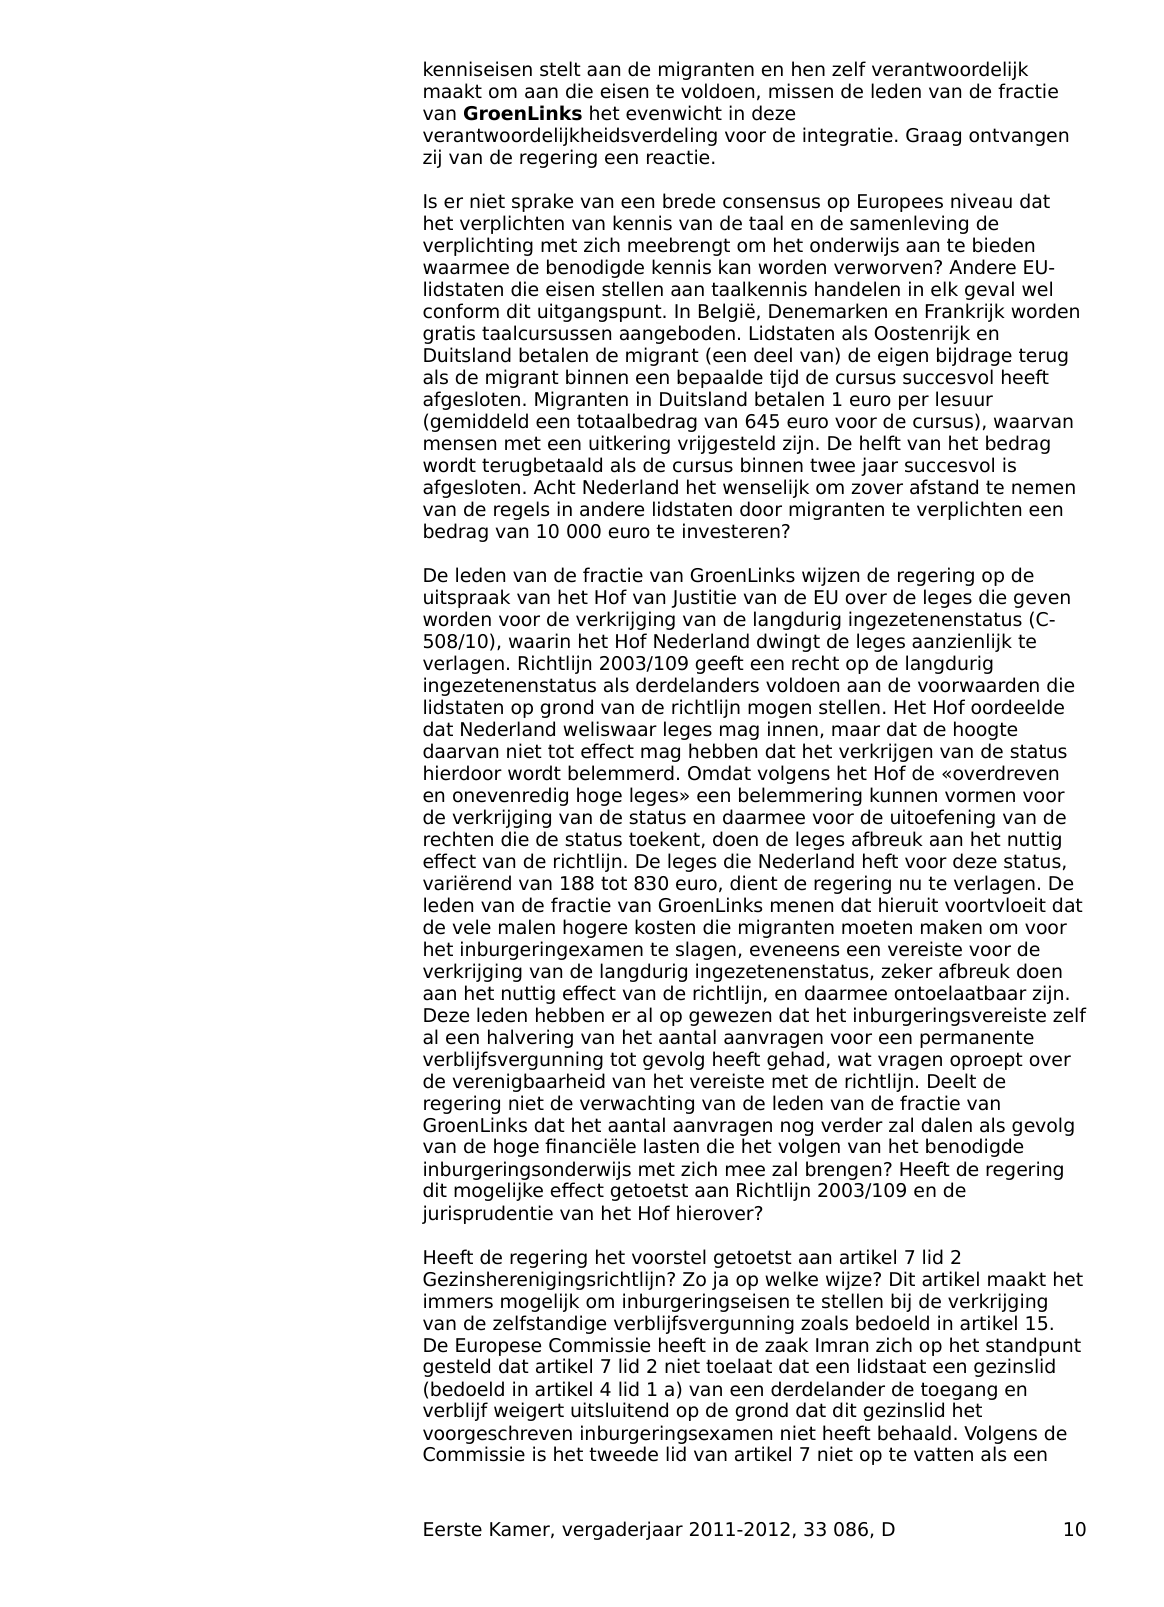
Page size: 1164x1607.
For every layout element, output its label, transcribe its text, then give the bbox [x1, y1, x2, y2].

text De leden van de fractie van GroenLinks wijzen de regering op de uitspraak van het Hof van Justitie van de EU over de leges die geven worden voor de verkrijging van de langdurig ingezetenenstatus (C-508/10), waarin het Hof Nederland dwingt de leges aanzienlijk te verlagen. Richtlijn 2003/109 geeft een recht op de langdurig ingezetenenstatus als derdelanders voldoen aan de voorwaarden die lidstaten op grond van de richtlijn mogen stellen. Het Hof oordeelde dat Nederland weliswaar leges mag innen, maar dat de hoogte daarvan niet tot effect mag hebben dat het verkrijgen van de status hierdoor wordt belemmerd. Omdat volgens het Hof de «overdreven en onevenredig hoge leges» een belemmering kunnen vormen voor de verkrijging van de status en daarmee voor de uitoefening van de rechten die de status toekent, doen de leges afbreuk aan het nuttig effect van de richtlijn. De leges die Nederland heft voor deze status, variërend van 188 tot 830 euro, dient de regering nu te verlagen. De leden van de fractie van GroenLinks menen dat hieruit voortvloeit dat de vele malen hogere kosten die migranten moeten maken om voor het inburgeringexamen te slagen, eveneens een vereiste voor de verkrijging van de langdurig ingezetenenstatus, zeker afbreuk doen aan het nuttig effect van de richtlijn, en daarmee ontoelaatbaar zijn. Deze leden hebben er al op gewezen dat het inburgeringsvereiste zelf al een halvering van het aantal aanvragen voor een permanente verblijfsvergunning tot gevolg heeft gehad, wat vragen oproept over de verenigbaarheid van het vereiste met de richtlijn. Deelt de regering niet de verwachting van de leden van de fractie van GroenLinks dat het aantal aanvragen nog verder zal dalen als gevolg van de hoge financiële lasten die het volgen van het benodigde inburgeringsonderwijs met zich mee zal brengen? Heeft de regering dit mogelijke effect getoetst aan Richtlijn 2003/109 en de jurisprudentie van het Hof hierover? [422, 565, 1087, 1224]
text Heeft de regering het voorstel getoetst aan artikel 7 lid 2 Gezinsherenigingsrichtlijn? Zo ja op welke wijze? Dit artikel maakt het immers mogelijk om inburgeringseisen te stellen bij de verkrijging van de zelfstandige verblijfsvergunning zoals bedoeld in artikel 15. De Europese Commissie heeft in de zaak Imran zich op het standpunt gesteld dat artikel 7 lid 2 niet toelaat dat een lidstaat een gezinslid (bedoeld in artikel 4 lid 1 a) van een derdelander de toegang en verblijf weigert uitsluitend op de grond dat dit gezinslid het voorgeschreven inburgeringsexamen niet heeft behaald. Volgens de Commissie is het tweede lid van artikel 7 niet op te vatten als een [422, 1247, 1087, 1466]
text Is er niet sprake van een brede consensus op Europees niveau dat het verplichten van kennis van de taal en de samenleving de verplichting met zich meebrengt om het onderwijs aan te bieden waarmee de benodigde kennis kan worden verworven? Andere EU-lidstaten die eisen stellen aan taalkennis handelen in elk geval wel conform dit uitgangspunt. In België, Denemarken en Frankrijk worden gratis taalcursussen aangeboden. Lidstaten als Oostenrijk en Duitsland betalen de migrant (een deel van) de eigen bijdrage terug als de migrant binnen een bepaalde tijd de cursus succesvol heeft afgesloten. Migranten in Duitsland betalen 1 euro per lesuur (gemiddeld een totaalbedrag van 645 euro voor de cursus), waarvan mensen met een uitkering vrijgesteld zijn. De helft van het bedrag wordt terugbetaald als de cursus binnen twee jaar succesvol is afgesloten. Acht Nederland het wenselijk om zover afstand te nemen van de regels in andere lidstaten door migranten te verplichten een bedrag van 10 000 euro te investeren? [422, 191, 1087, 543]
text kenniseisen stelt aan de migranten en hen zelf verantwoordelijk maakt om aan die eisen te voldoen, missen de leden van de fractie van GroenLinks het evenwicht in deze verantwoordelijkheidsverdeling voor de integratie. Graag ontvangen zij van de regering een reactie. [422, 59, 1087, 169]
